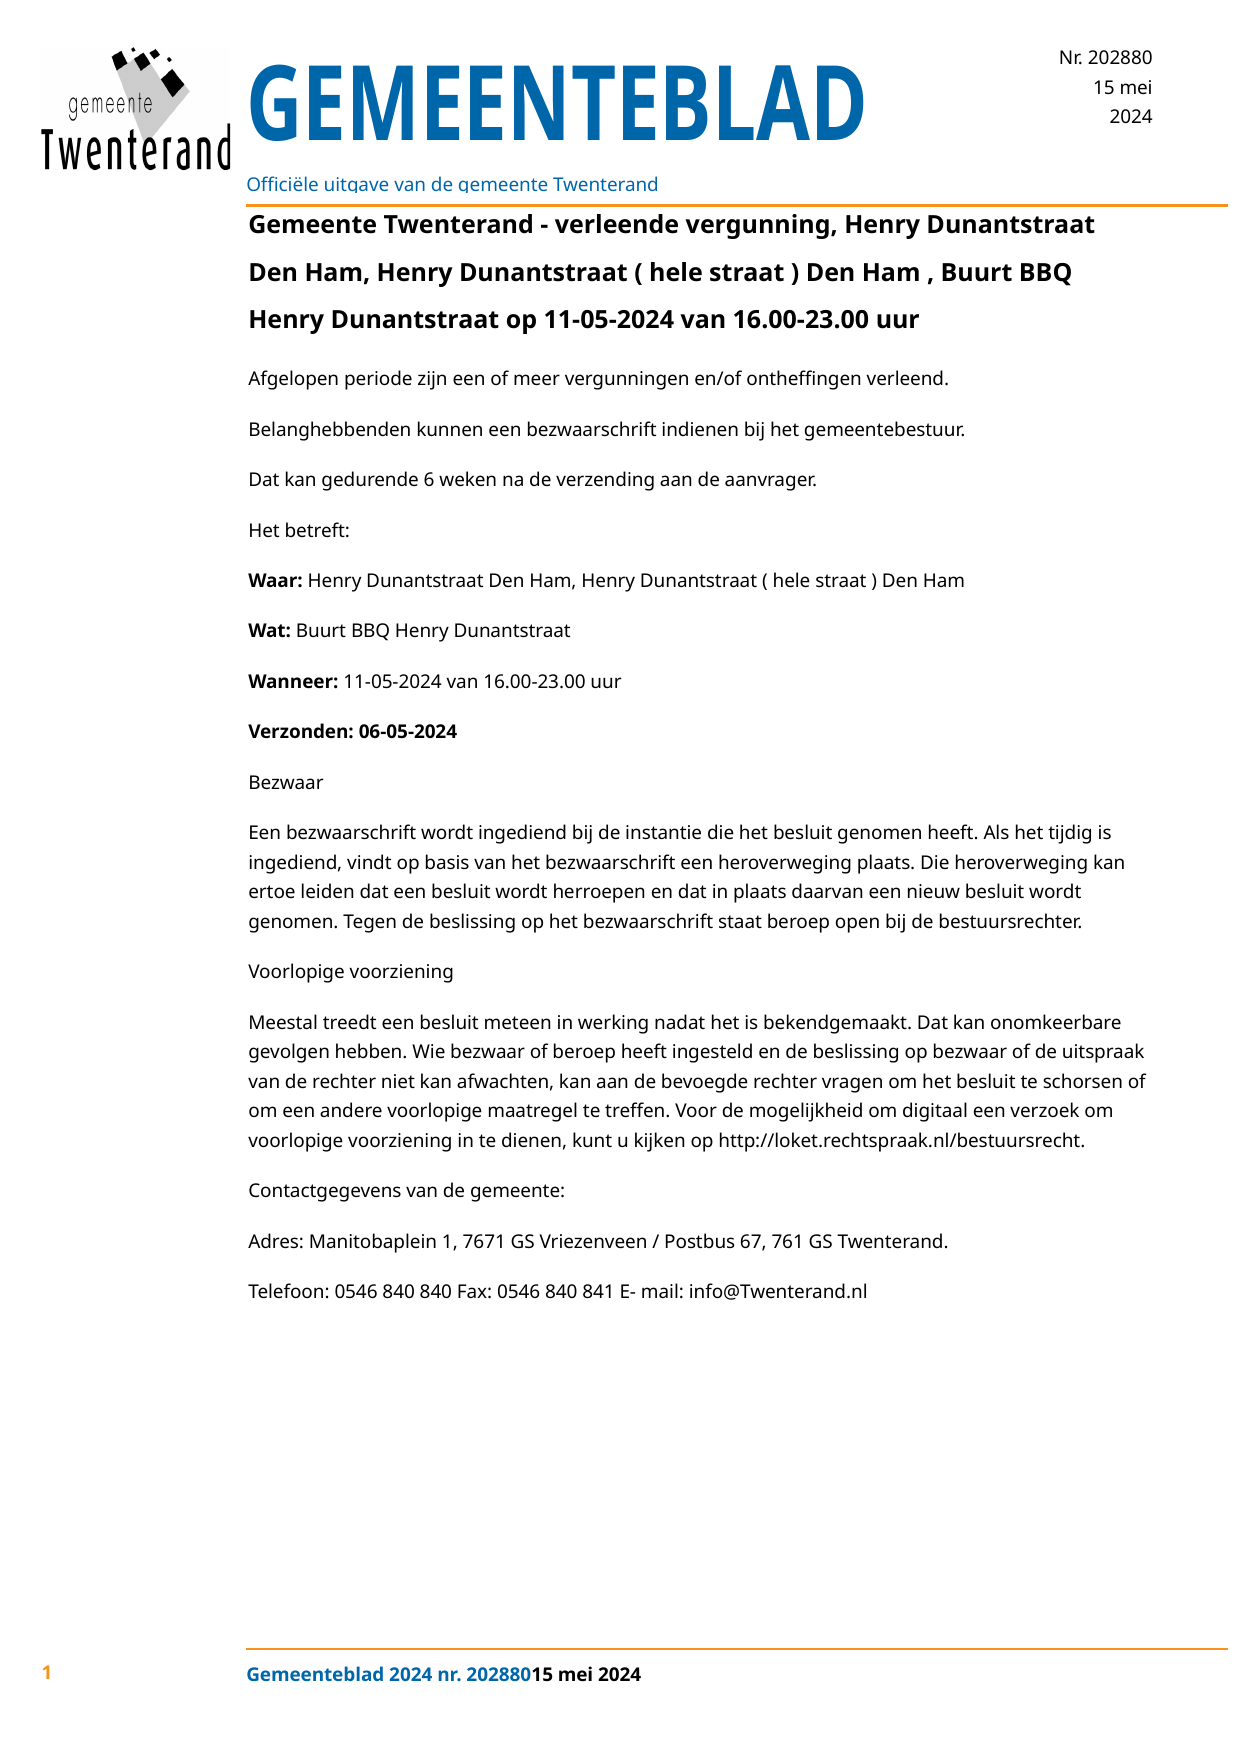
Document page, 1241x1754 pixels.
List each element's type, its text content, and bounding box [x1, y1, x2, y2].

text Belanghebbenden kunnen een bezwaarschrift indienen bij het gemeentebestuur. [248, 416, 1152, 442]
text Waar: Henry Dunantstraat Den Ham, Henry Dunantstraat ( hele straat ) Den Ham [248, 567, 1152, 593]
picture [41, 47, 231, 172]
text Dat kan gedurende 6 weken na de verzending aan de aanvrager. [248, 466, 1152, 492]
text Gemeente Twenterand - verleende vergunning, Henry Dunantstraat Den Ham, Henry Dunantstraat ( hele straat ) Den Ham , Buurt BBQ Henry Dunantstraat op 11-05-2024 van 16.00-23.00 uur [248, 207, 1152, 336]
text Een bezwaarschrift wordt ingediend bij de instantie die het besluit genomen heeft. Als het tijdig is ingediend, vindt op basis van het bezwaarschrift een heroverweging plaats. Die heroverweging kan ertoe leiden dat een besluit wordt herroepen en dat in plaats daarvan een nieuw besluit wordt genomen. Tegen de beslissing op het bezwaarschrift staat beroep open bij de bestuursrechter. [248, 819, 1152, 934]
text Contactgegevens van de gemeente: [248, 1178, 1152, 1203]
text Meestal treedt een besluit meteen in werking nadat het is bekendgemaakt. Dat kan onomkeerbare gevolgen hebben. Wie bezwaar of beroep heeft ingesteld en de beslissing op bezwaar of de uitspraak van de rechter niet kan afwachten, kan aan de bevoegde rechter vragen om het besluit te schorsen of om een andere voorlopige maatregel te treffen. Voor de mogelijkheid om digitaal een verzoek om voorlopige voorziening in te dienen, kunt u kijken op http://loket.rechtspraak.nl/bestuursrecht. [248, 1009, 1152, 1153]
text Voorlopige voorziening [248, 958, 1152, 984]
text Wanneer: 11-05-2024 van 16.00-23.00 uur [248, 668, 1152, 694]
text Adres: Manitobaplein 1, 7671 GS Vriezenveen / Postbus 67, 761 GS Twenterand. [248, 1228, 1152, 1254]
text Verzonden: 06-05-2024 [248, 718, 1152, 744]
text Telefoon: 0546 840 840 Fax: 0546 840 841 E- mail: info@Twenterand.nl [248, 1278, 1152, 1304]
text Wat: Buurt BBQ Henry Dunantstraat [248, 618, 1152, 643]
text Het betreft: [248, 517, 1152, 542]
text Bezwaar [248, 769, 1152, 794]
text Afgelopen periode zijn een of meer vergunningen en/of ontheffingen verleend. [248, 366, 1152, 391]
